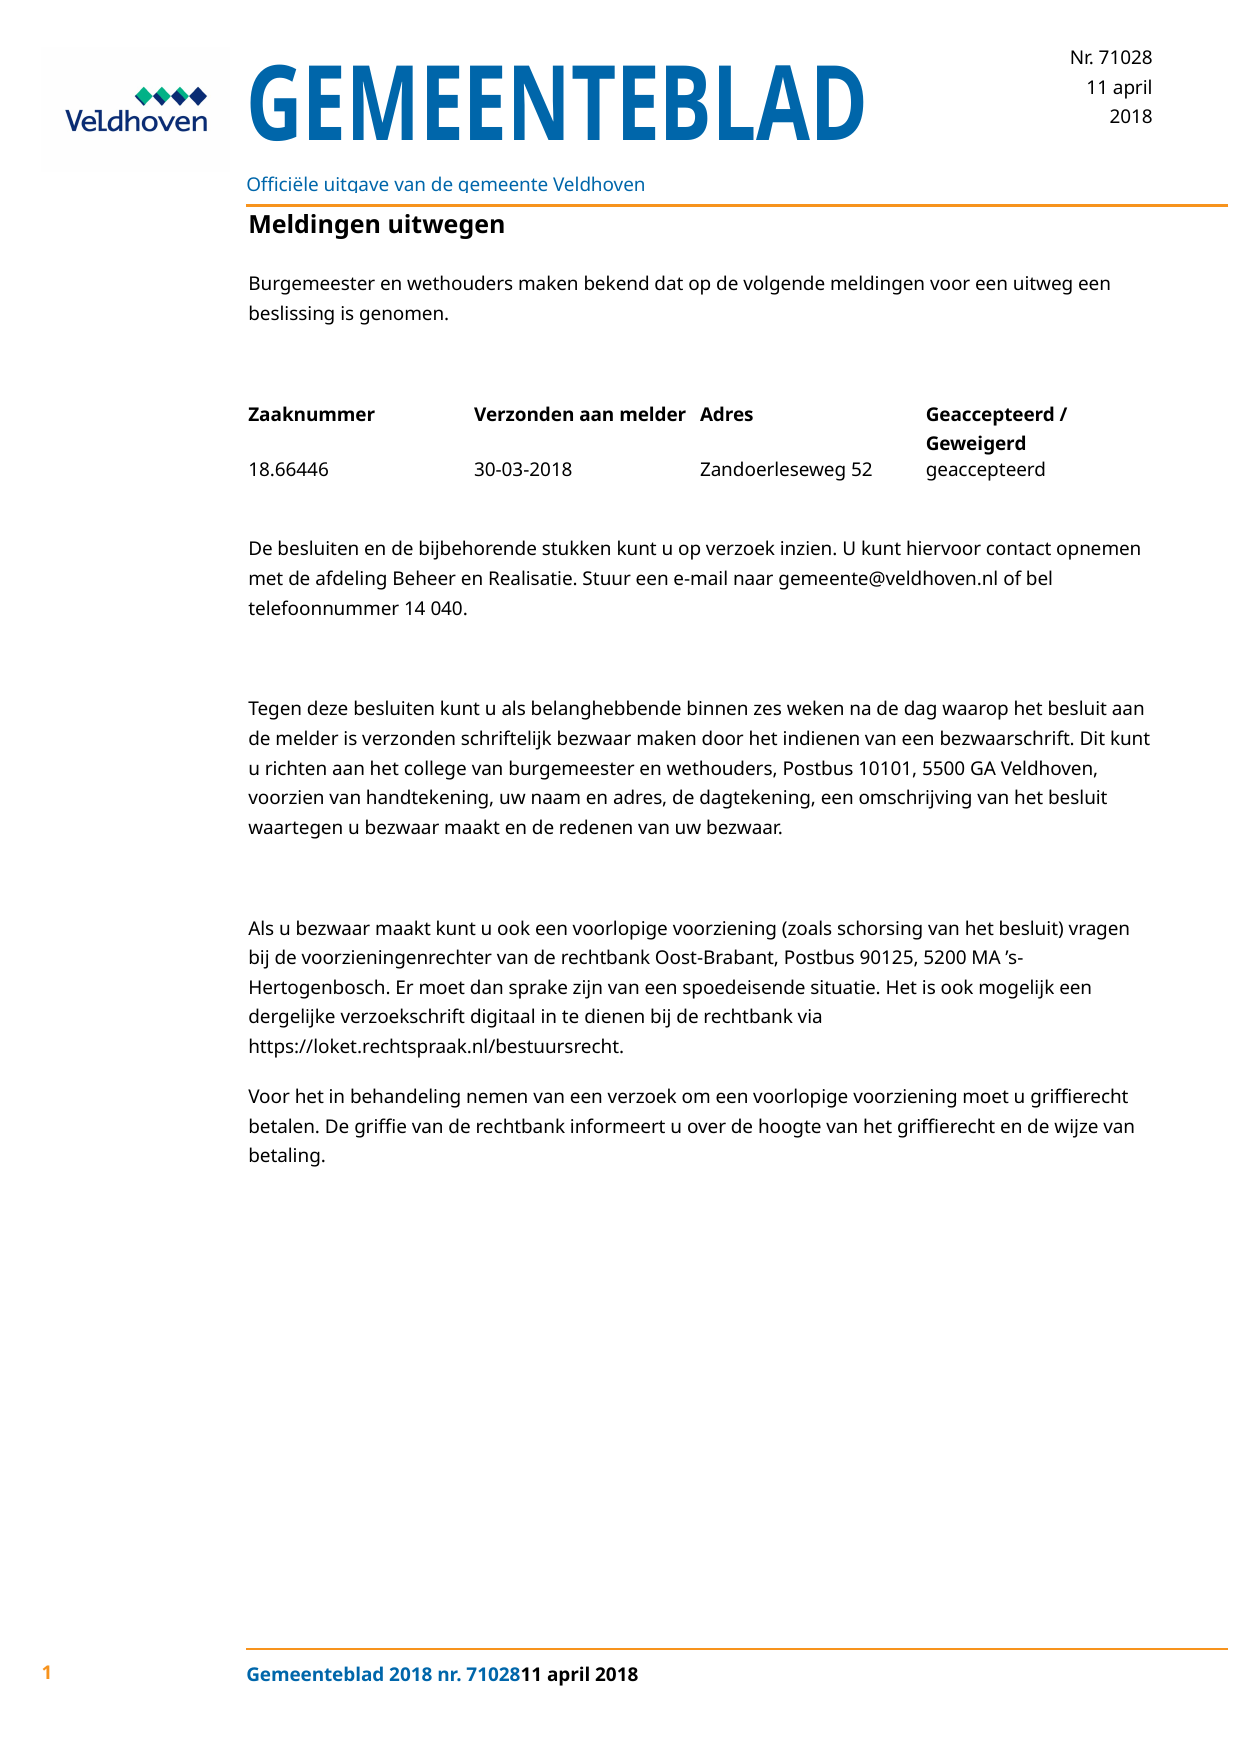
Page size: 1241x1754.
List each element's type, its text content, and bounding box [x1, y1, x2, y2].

table_header Geaccepteerd / Geweigerd [926, 401, 1152, 456]
picture [41, 47, 231, 172]
table_header Verzonden aan melder [474, 401, 700, 456]
text Burgemeester en wethouders maken bekend dat op de volgende meldingen voor een uitweg een beslissing is genomen. [248, 270, 1152, 326]
text Als u bezwaar maakt kunt u ook een voorlopige voorziening (zoals schorsing van het besluit) vragen bij de voorzieningenrechter van de rechtbank Oost-Brabant, Postbus 90125, 5200 MA ’s-Hertogenbosch. Er moet dan sprake zijn van een spoedeisende situatie. Het is ook mogelijk een dergelijke verzoekschrift digitaal in te dienen bij de rechtbank via https://loket.rechtspraak.nl/bestuursrecht. [248, 915, 1152, 1059]
text Meldingen uitwegen [248, 207, 1152, 241]
table_cell 30-03-2018 [474, 456, 700, 482]
table_cell 18.66446 [248, 456, 474, 482]
table_cell Zandoerleseweg 52 [700, 456, 926, 482]
table_cell geaccepteerd [926, 456, 1152, 482]
table_header Adres [700, 401, 926, 456]
text Voor het in behandeling nemen van een verzoek om een voorlopige voorziening moet u griffierecht betalen. De griffie van de rechtbank informeert u over de hoogte van het griffierecht en de wijze van betaling. [248, 1083, 1152, 1168]
text Tegen deze besluiten kunt u als belanghebbende binnen zes weken na de dag waarop het besluit aan de melder is verzonden schriftelijk bezwaar maken door het indienen van een bezwaarschrift. Dit kunt u richten aan het college van burgemeester en wethouders, Postbus 10101, 5500 GA Veldhoven, voorzien van handtekening, uw naam en adres, de dagtekening, een omschrijving van het besluit waartegen u bezwaar maakt en de redenen van uw bezwaar. [248, 696, 1152, 839]
text De besluiten en de bijbehorende stukken kunt u op verzoek inzien. U kunt hiervoor contact opnemen met de afdeling Beheer en Realisatie. Stuur een e-mail naar gemeente@veldhoven.nl of bel telefoonnummer 14 040. [248, 536, 1152, 620]
table_header Zaaknummer [248, 401, 474, 456]
